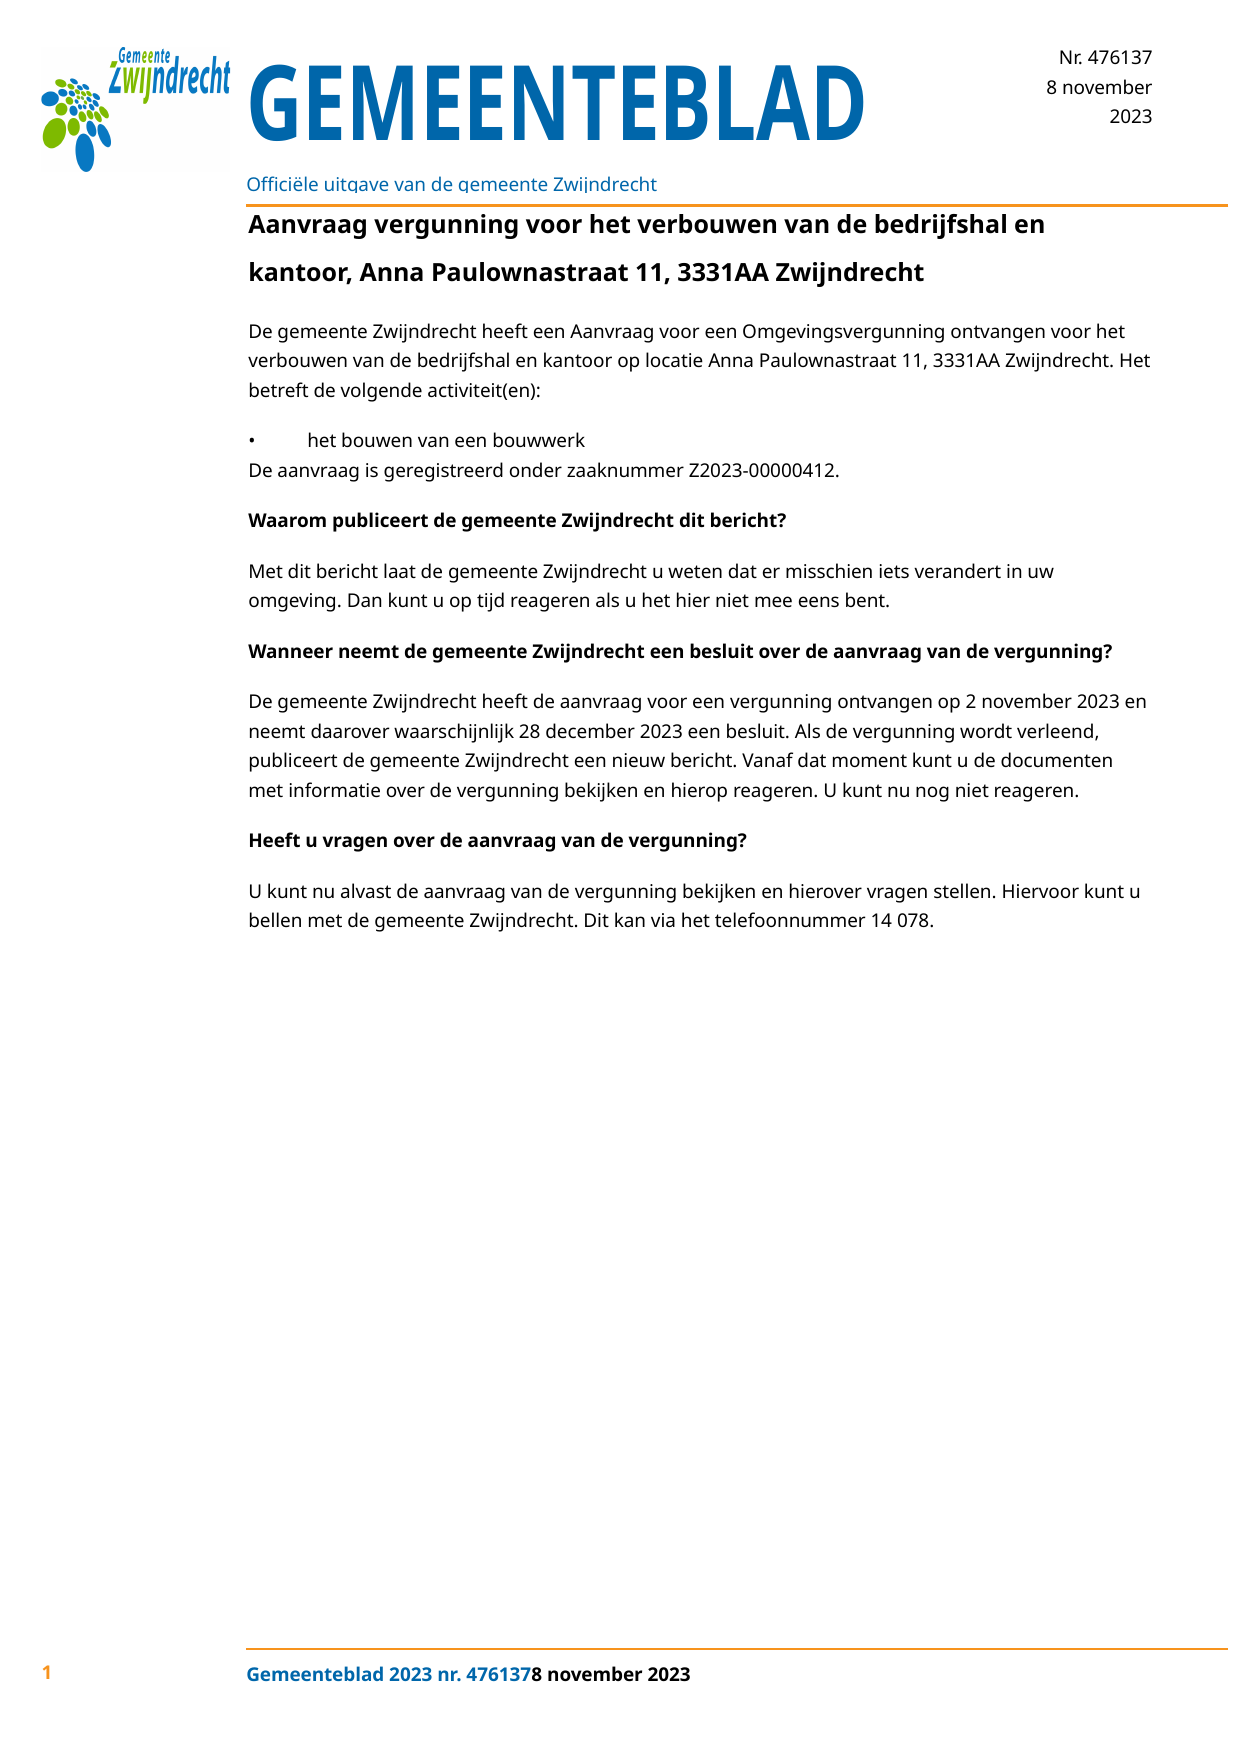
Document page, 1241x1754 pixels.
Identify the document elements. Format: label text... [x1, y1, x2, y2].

picture [41, 47, 231, 172]
text De gemeente Zwijndrecht heeft een Aanvraag voor een Omgevingsvergunning ontvangen voor het verbouwen van de bedrijfshal en kantoor op locatie Anna Paulownastraat 11, 3331AA Zwijndrecht. Het betreft de volgende activiteit(en): [248, 318, 1152, 403]
text Aanvraag vergunning voor het verbouwen van de bedrijfshal en kantoor, Anna Paulownastraat 11, 3331AA Zwijndrecht [248, 207, 1152, 288]
text Waarom publiceert de gemeente Zwijndrecht dit bericht? [248, 507, 1152, 533]
list het bouwen van een bouwwerk [248, 427, 1152, 453]
text Wanneer neemt de gemeente Zwijndrecht een besluit over de aanvraag van de vergunning? [248, 638, 1152, 664]
text U kunt nu alvast de aanvraag van de vergunning bekijken en hierover vragen stellen. Hiervoor kunt u bellen met de gemeente Zwijndrecht. Dit kan via het telefoonnummer 14 078. [248, 878, 1152, 933]
text De gemeente Zwijndrecht heeft de aanvraag voor een vergunning ontvangen op 2 november 2023 en neemt daarover waarschijnlijk 28 december 2023 een besluit. Als de vergunning wordt verleend, publiceert de gemeente Zwijndrecht een nieuw bericht. Vanaf dat moment kunt u de documenten met informatie over de vergunning bekijken en hierop reageren. U kunt nu nog niet reageren. [248, 688, 1152, 803]
text Heeft u vragen over de aanvraag van de vergunning? [248, 827, 1152, 853]
text Met dit bericht laat de gemeente Zwijndrecht u weten dat er misschien iets verandert in uw omgeving. Dan kunt u op tijd reageren als u het hier niet mee eens bent. [248, 558, 1152, 613]
text De aanvraag is geregistreerd onder zaaknummer Z2023-00000412. [248, 457, 1152, 483]
